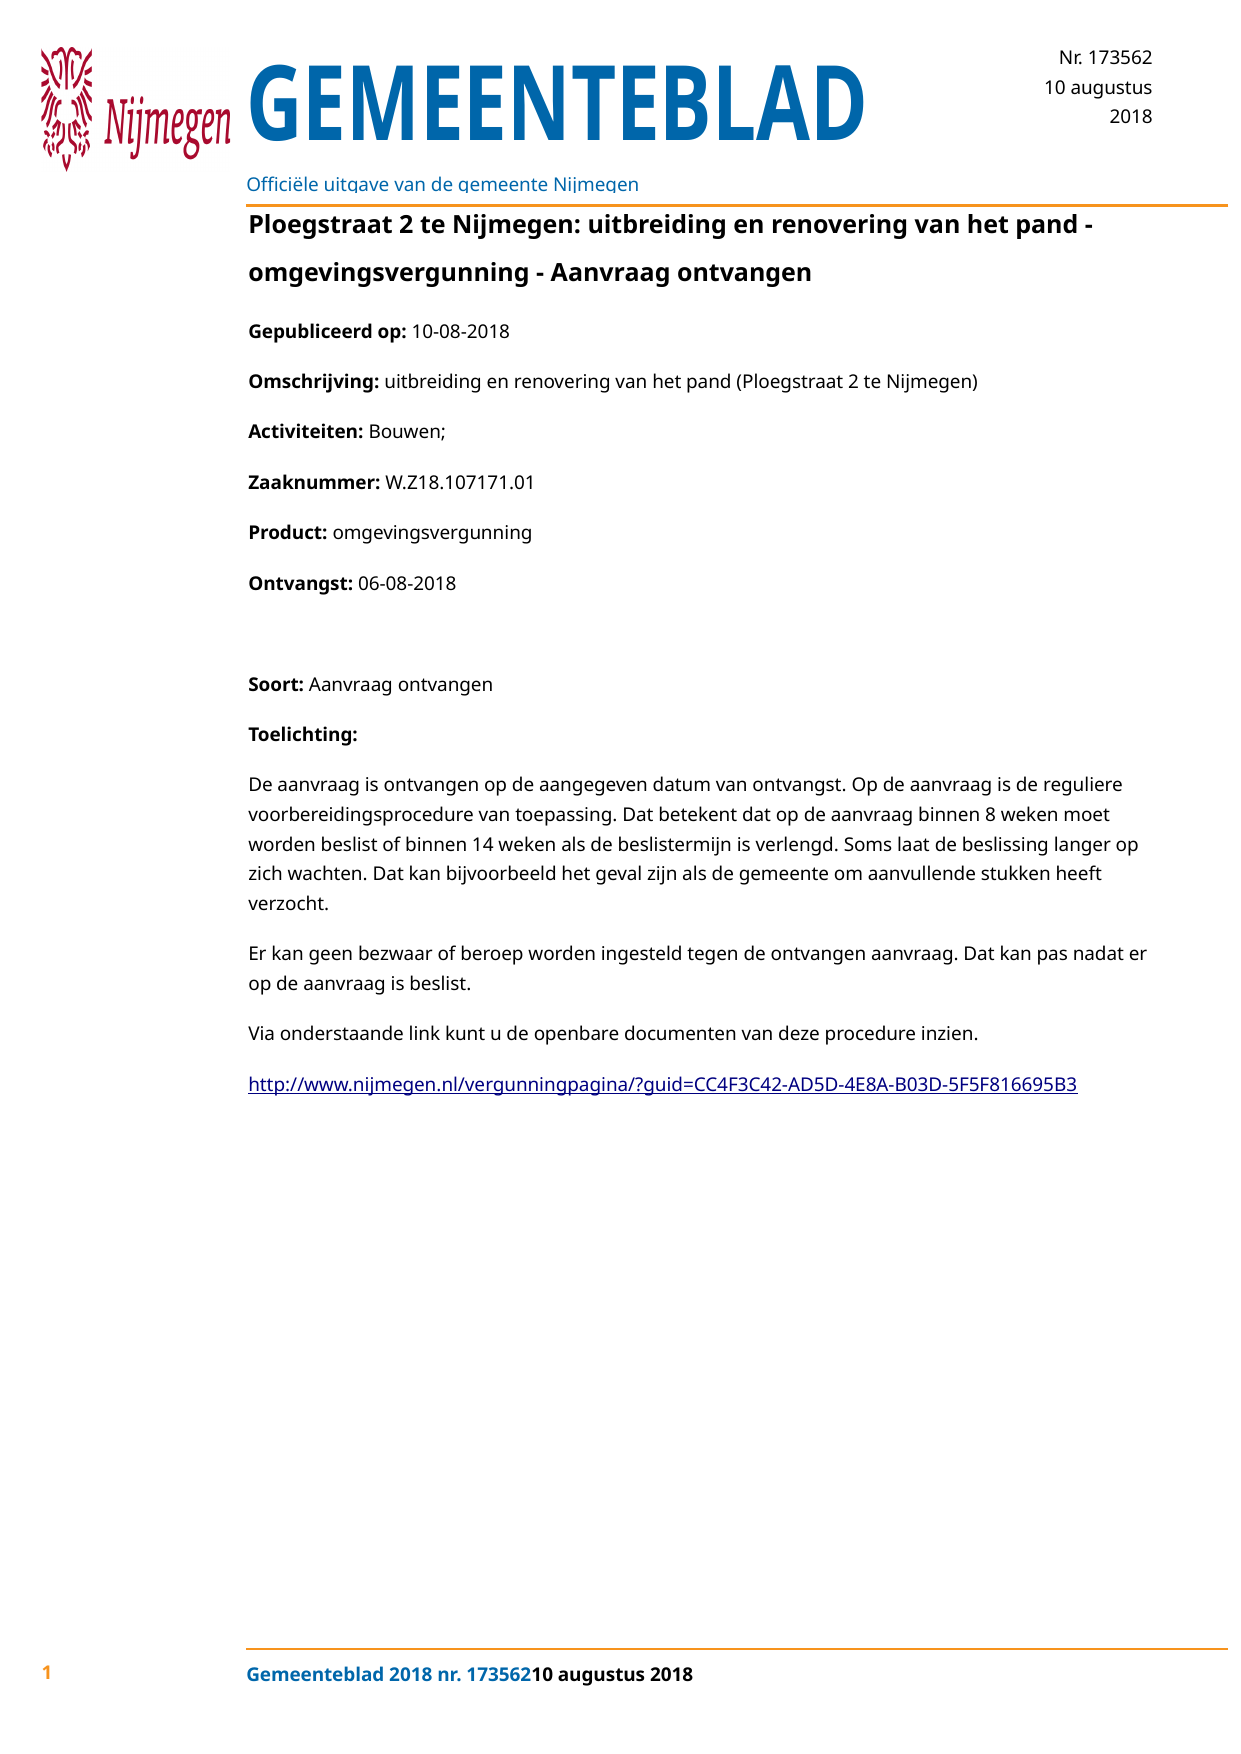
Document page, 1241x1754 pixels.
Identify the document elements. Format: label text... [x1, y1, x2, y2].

text http://www.nijmegen.nl/vergunningpagina/?guid=CC4F3C42-AD5D-4E8A-B03D-5F5F816695B3 [248, 1071, 1152, 1097]
text De aanvraag is ontvangen op de aangegeven datum van ontvangst. Op de aanvraag is de reguliere voorbereidingsprocedure van toepassing. Dat betekent dat op de aanvraag binnen 8 weken moet worden beslist of binnen 14 weken als de beslistermijn is verlengd. Soms laat de beslissing langer op zich wachten. Dat kan bijvoorbeeld het geval zijn als de gemeente om aanvullende stukken heeft verzocht. [248, 772, 1152, 916]
text Soort: Aanvraag ontvangen [248, 671, 1152, 697]
text Gepubliceerd op: 10-08-2018 [248, 318, 1152, 344]
text Omschrijving: uitbreiding en renovering van het pand (Ploegstraat 2 te Nijmegen) [248, 368, 1152, 394]
text Ontvangst: 06-08-2018 [248, 570, 1152, 596]
text Ploegstraat 2 te Nijmegen: uitbreiding en renovering van het pand - omgevingsvergunning - Aanvraag ontvangen [248, 207, 1152, 288]
picture [41, 47, 231, 172]
text Product: omgevingsvergunning [248, 519, 1152, 545]
text Activiteiten: Bouwen; [248, 419, 1152, 444]
text Er kan geen bezwaar of beroep worden ingesteld tegen de ontvangen aanvraag. Dat kan pas nadat er op de aanvraag is beslist. [248, 940, 1152, 996]
text Toelichting: [248, 721, 1152, 747]
text Via onderstaande link kunt u de openbare documenten van deze procedure inzien. [248, 1020, 1152, 1046]
text Zaaknummer: W.Z18.107171.01 [248, 469, 1152, 495]
